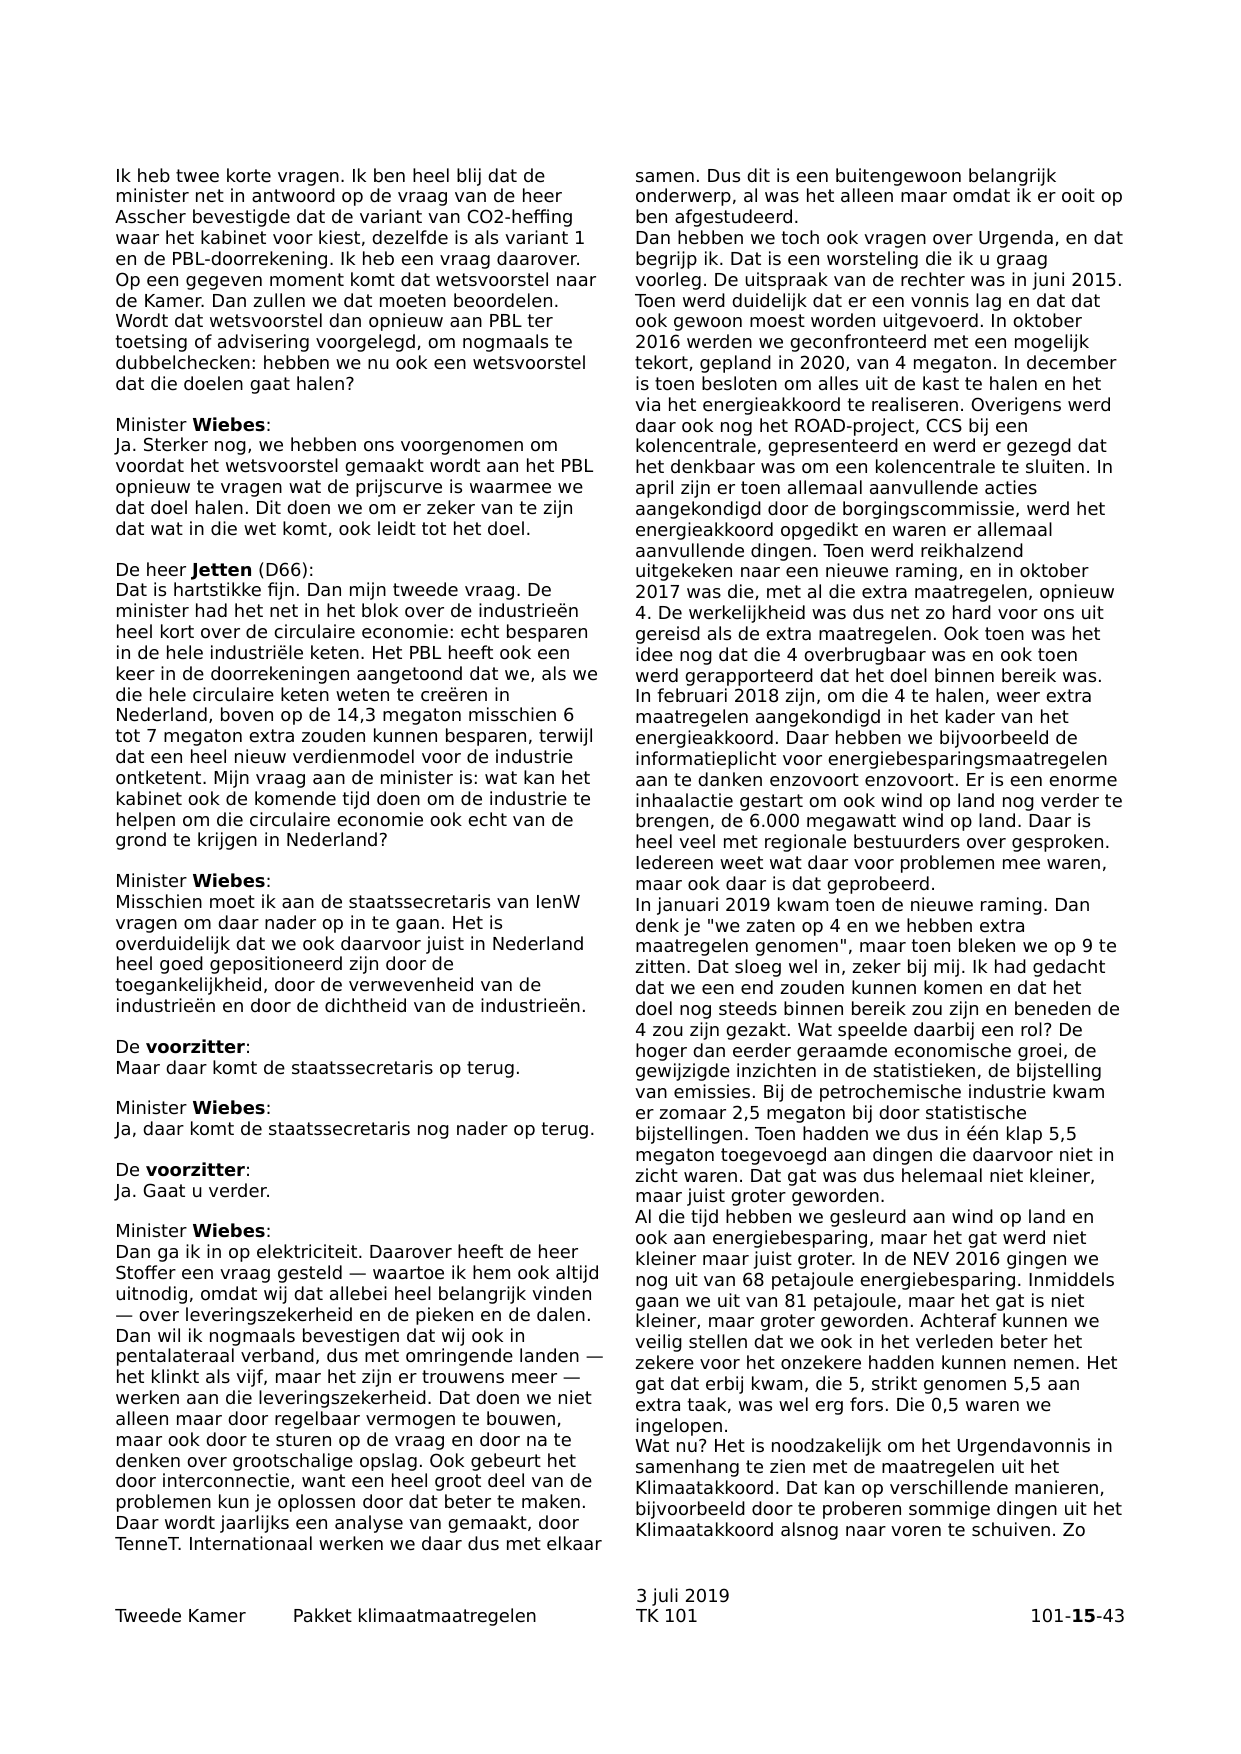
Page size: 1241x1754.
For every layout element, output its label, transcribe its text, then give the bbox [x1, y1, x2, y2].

text In januari 2019 kwam toen de nieuwe raming. Dan denk je "we zaten op 4 en we hebben extra maatregelen genomen", maar toen bleken we op 9 te zitten. Dat sloeg wel in, zeker bij mij. Ik had gedacht dat we een end zouden kunnen komen en dat het doel nog steeds binnen bereik zou zijn en beneden de 4 zou zijn gezakt. Wat speelde daarbij een rol? De hoger dan eerder geraamde economische groei, de gewijzigde inzichten in de statistieken, de bijstelling van emissies. Bij de petrochemische industrie kwam er zomaar 2,5 megaton bij door statistische bijstellingen. Toen hadden we dus in één klap 5,5 megaton toegevoegd aan dingen die daarvoor niet in zicht waren. Dat gat was dus helemaal niet kleiner, maar juist groter geworden. [635, 894, 1125, 1207]
text Minister Wiebes: [115, 414, 605, 435]
text Ik heb twee korte vragen. Ik ben heel blij dat de minister net in antwoord op de vraag van de heer Asscher bevestigde dat de variant van CO2-heffing waar het kabinet voor kiest, dezelfde is als variant 1 en de PBL-doorrekening. Ik heb een vraag daarover. Op een gegeven moment komt dat wetsvoorstel naar de Kamer. Dan zullen we dat moeten beoordelen. Wordt dat wetsvoorstel dan opnieuw aan PBL ter toetsing of advisering voorgelegd, om nogmaals te dubbelchecken: hebben we nu ook een wetsvoorstel dat die doelen gaat halen? [115, 165, 605, 394]
text Maar daar komt de staatssecretaris op terug. [115, 1057, 605, 1078]
text De voorzitter: [115, 1037, 605, 1057]
text Minister Wiebes: [115, 871, 605, 892]
text samen. Dus dit is een buitengewoon belangrijk onderwerp, al was het alleen maar omdat ik er ooit op ben afgestudeerd. [635, 165, 1125, 228]
text Minister Wiebes: [115, 1221, 605, 1242]
text Al die tijd hebben we gesleurd aan wind op land en ook aan energiebesparing, maar het gat werd niet kleiner maar juist groter. In de NEV 2016 gingen we nog uit van 68 petajoule energiebesparing. Inmiddels gaan we uit van 81 petajoule, maar het gat is niet kleiner, maar groter geworden. Achteraf kunnen we veilig stellen dat we ook in het verleden beter het zekere voor het onzekere hadden kunnen nemen. Het gat dat erbij kwam, die 5, strikt genomen 5,5 aan extra taak, was wel erg fors. Die 0,5 waren we ingelopen. [635, 1207, 1125, 1436]
text Dan ga ik in op elektriciteit. Daarover heeft de heer Stoffer een vraag gesteld — waartoe ik hem ook altijd uitnodig, omdat wij dat allebei heel belangrijk vinden — over leveringszekerheid en de pieken en de dalen. Dan wil ik nogmaals bevestigen dat wij ook in pentalateraal verband, dus met omringende landen — het klinkt als vijf, maar het zijn er trouwens meer — werken aan die leveringszekerheid. Dat doen we niet alleen maar door regelbaar vermogen te bouwen, maar ook door te sturen op de vraag en door na te denken over grootschalige opslag. Ook gebeurt het door interconnectie, want een heel groot deel van de problemen kun je oplossen door dat beter te maken. Daar wordt jaarlijks een analyse van gemaakt, door TenneT. Internationaal werken we daar dus met elkaar [115, 1242, 605, 1554]
text Dat is hartstikke fijn. Dan mijn tweede vraag. De minister had het net in het blok over de industrieën heel kort over de circulaire economie: echt besparen in de hele industriële keten. Het PBL heeft ook een keer in de doorrekeningen aangetoond dat we, als we die hele circulaire keten weten te creëren in Nederland, boven op de 14,3 megaton misschien 6 tot 7 megaton extra zouden kunnen besparen, terwijl dat een heel nieuw verdienmodel voor de industrie ontketent. Mijn vraag aan de minister is: wat kan het kabinet ook de komende tijd doen om de industrie te helpen om die circulaire economie ook echt van de grond te krijgen in Nederland? [115, 580, 605, 851]
text Wat nu? Het is noodzakelijk om het Urgendavonnis in samenhang te zien met de maatregelen uit het Klimaatakkoord. Dat kan op verschillende manieren, bijvoorbeeld door te proberen sommige dingen uit het Klimaatakkoord alsnog naar voren te schuiven. Zo [635, 1436, 1125, 1540]
text Minister Wiebes: [115, 1098, 605, 1119]
text De heer Jetten (D66): [115, 559, 605, 580]
text Ja, daar komt de staatssecretaris nog nader op terug. [115, 1119, 605, 1140]
text Ja. Gaat u verder. [115, 1181, 605, 1201]
text Misschien moet ik aan de staatssecretaris van IenW vragen om daar nader op in te gaan. Het is overduidelijk dat we ook daarvoor juist in Nederland heel goed gepositioneerd zijn door de toegankelijkheid, door de verwevenheid van de industrieën en door de dichtheid van de industrieën. [115, 892, 605, 1017]
text De voorzitter: [115, 1160, 605, 1181]
text Ja. Sterker nog, we hebben ons voorgenomen om voordat het wetsvoorstel gemaakt wordt aan het PBL opnieuw te vragen wat de prijscurve is waarmee we dat doel halen. Dit doen we om er zeker van te zijn dat wat in die wet komt, ook leidt tot het doel. [115, 435, 605, 539]
text In februari 2018 zijn, om die 4 te halen, weer extra maatregelen aangekondigd in het kader van het energieakkoord. Daar hebben we bijvoorbeeld de informatieplicht voor energiebesparingsmaatregelen aan te danken enzovoort enzovoort. Er is een enorme inhaalactie gestart om ook wind op land nog verder te brengen, de 6.000 megawatt wind op land. Daar is heel veel met regionale bestuurders over gesproken. Iedereen weet wat daar voor problemen mee waren, maar ook daar is dat geprobeerd. [635, 686, 1125, 894]
text Dan hebben we toch ook vragen over Urgenda, en dat begrijp ik. Dat is een worsteling die ik u graag voorleg. De uitspraak van de rechter was in juni 2015. Toen werd duidelijk dat er een vonnis lag en dat dat ook gewoon moest worden uitgevoerd. In oktober 2016 werden we geconfronteerd met een mogelijk tekort, gepland in 2020, van 4 megaton. In december is toen besloten om alles uit de kast te halen en het via het energieakkoord te realiseren. Overigens werd daar ook nog het ROAD-project, CCS bij een kolencentrale, gepresenteerd en werd er gezegd dat het denkbaar was om een kolencentrale te sluiten. In april zijn er toen allemaal aanvullende acties aangekondigd door de borgingscommissie, werd het energieakkoord opgedikt en waren er allemaal aanvullende dingen. Toen werd reikhalzend uitgekeken naar een nieuwe raming, en in oktober 2017 was die, met al die extra maatregelen, opnieuw 4. De werkelijkheid was dus net zo hard voor ons uit gereisd als de extra maatregelen. Ook toen was het idee nog dat die 4 overbrugbaar was en ook toen werd gerapporteerd dat het doel binnen bereik was. [635, 228, 1125, 686]
